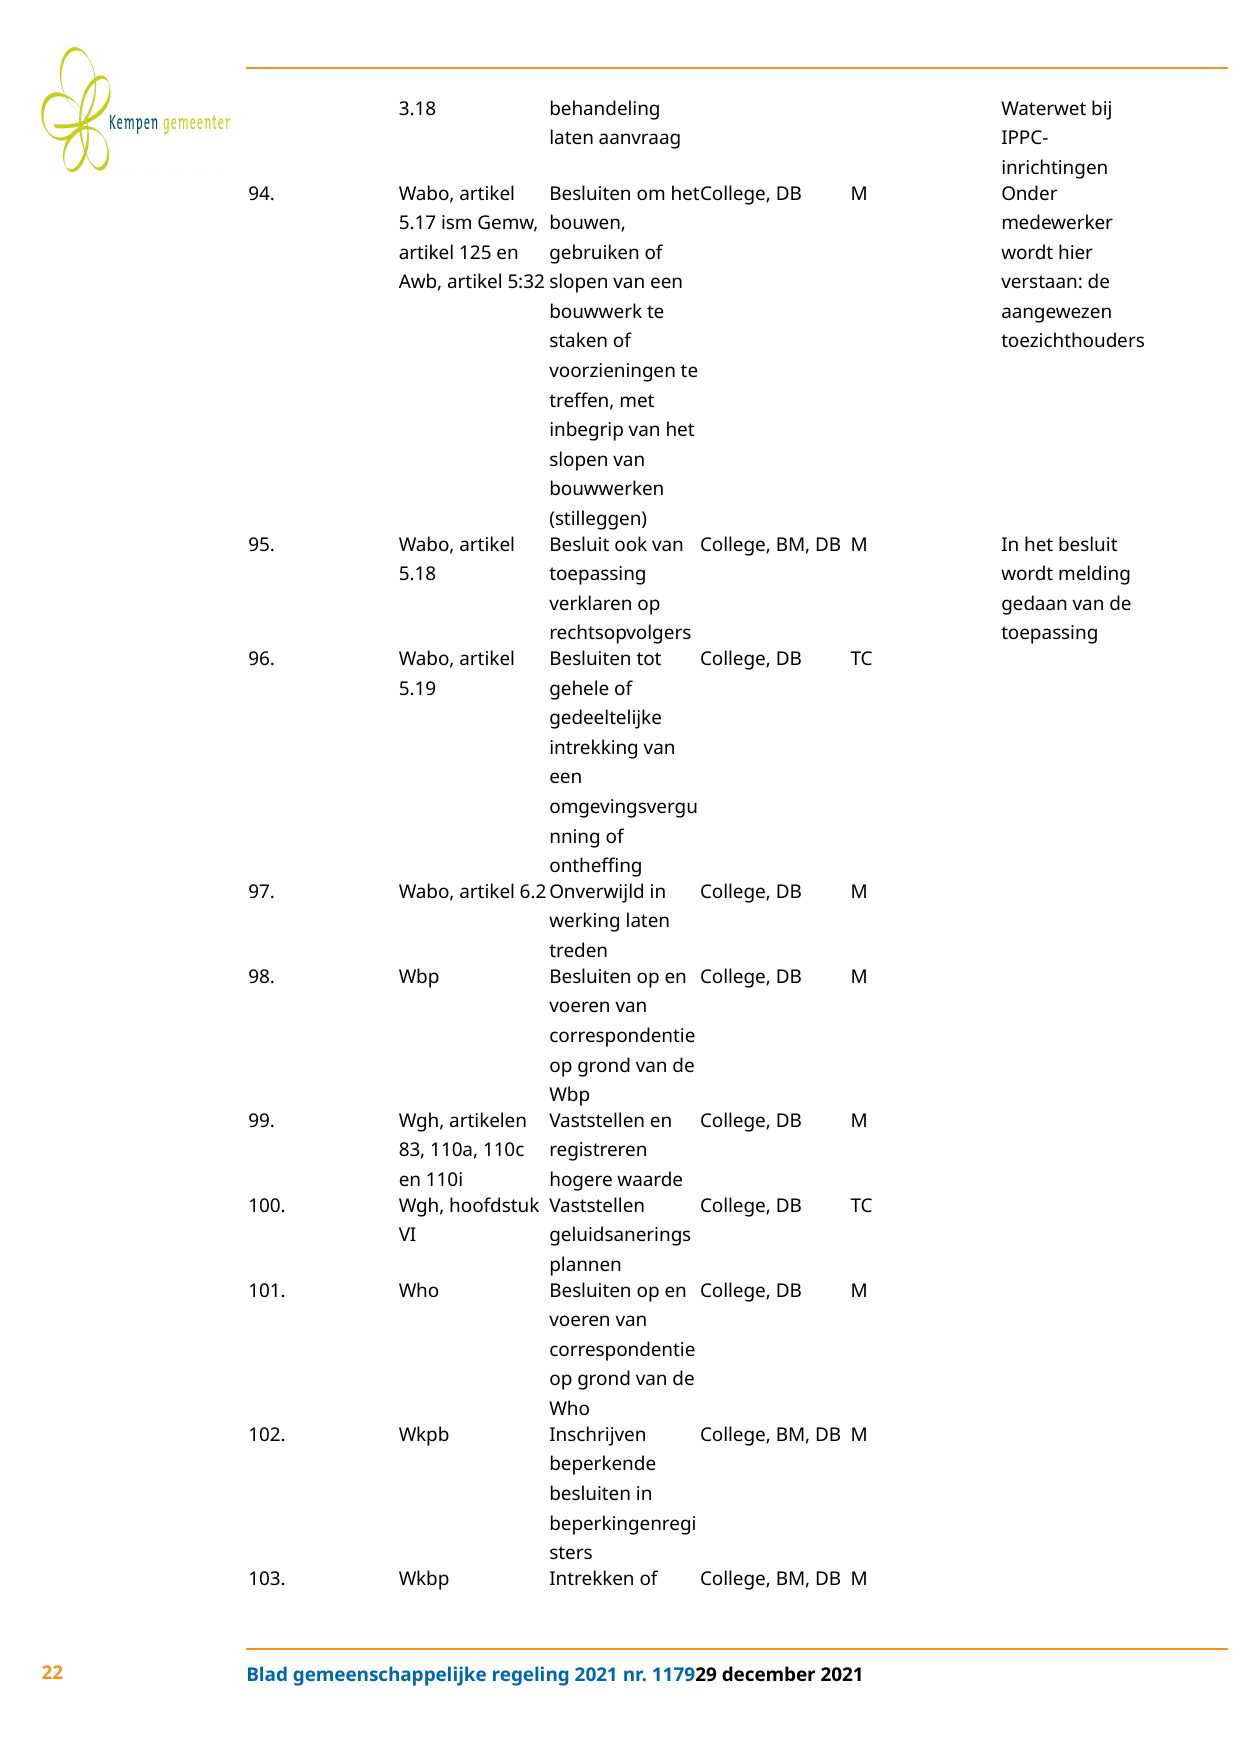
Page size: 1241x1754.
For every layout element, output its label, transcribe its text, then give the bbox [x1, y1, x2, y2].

table_cell Wabo, artikel 5.18 [399, 531, 549, 645]
table_cell Besluiten op en voeren van correspondentie op grond van de Who [549, 1277, 700, 1421]
table_cell College, BM, DB [700, 1565, 850, 1591]
table_cell College, DB [700, 1107, 850, 1192]
table_cell Wabo, artikel 5.19 [399, 645, 549, 878]
table_cell Intrekken of [549, 1565, 700, 1591]
table_cell Inschrijven beperkende besluiten in beperkingenregisters [549, 1421, 700, 1565]
table_cell College, DB [700, 878, 850, 963]
table_cell Wkbp [399, 1565, 549, 1591]
table_cell College, DB [700, 963, 850, 1107]
table_cell [1001, 963, 1152, 1107]
table_cell 103. [248, 1565, 398, 1591]
table_cell College, DB [700, 1277, 850, 1421]
table_cell In het besluit wordt melding gedaan van de toepassing [1001, 531, 1152, 645]
table_cell M [850, 1107, 1001, 1192]
table_cell [850, 95, 1001, 180]
table_cell 101. [248, 1277, 398, 1421]
table_cell [248, 95, 398, 180]
table_cell [1001, 878, 1152, 963]
table_cell Vaststellen geluidsaneringsplannen [549, 1192, 700, 1277]
table_cell behandeling laten aanvraag [549, 95, 700, 180]
table_cell TC [850, 645, 1001, 878]
table_cell Who [399, 1277, 549, 1421]
table_cell College, DB [700, 645, 850, 878]
table_cell Wgh, artikelen 83, 110a, 110c en 110i [399, 1107, 549, 1192]
table_cell 97. [248, 878, 398, 963]
table_cell Wgh, hoofdstuk VI [399, 1192, 549, 1277]
table_cell [1001, 1192, 1152, 1277]
table_cell 102. [248, 1421, 398, 1565]
table_cell College, DB [700, 180, 850, 531]
table_cell M [850, 531, 1001, 645]
table_cell 3.18 [399, 95, 549, 180]
table_cell 99. [248, 1107, 398, 1192]
table_cell M [850, 1421, 1001, 1565]
table_cell Wbp [399, 963, 549, 1107]
table_cell Wabo, artikel 6.2 [399, 878, 549, 963]
table_cell [700, 95, 850, 180]
table_cell College, DB [700, 1192, 850, 1277]
table_cell [1001, 1107, 1152, 1192]
table_cell Onverwijld in werking laten treden [549, 878, 700, 963]
table_cell M [850, 1277, 1001, 1421]
table_cell 95. [248, 531, 398, 645]
table_cell TC [850, 1192, 1001, 1277]
table_cell 96. [248, 645, 398, 878]
table_cell M [850, 963, 1001, 1107]
table_cell Vaststellen en registreren hogere waarde [549, 1107, 700, 1192]
table_cell 100. [248, 1192, 398, 1277]
table_cell M [850, 180, 1001, 531]
table_cell Onder medewerker wordt hier verstaan: de aangewezen toezichthouders [1001, 180, 1152, 531]
table_cell Besluit ook van toepassing verklaren op rechtsopvolgers [549, 531, 700, 645]
table_cell Besluiten tot gehele of gedeeltelijke intrekking van een omgevingsvergunning of ontheffing [549, 645, 700, 878]
table_cell 98. [248, 963, 398, 1107]
table_cell Besluiten op en voeren van correspondentie op grond van de Wbp [549, 963, 700, 1107]
table_cell [1001, 1277, 1152, 1421]
table_cell M [850, 1565, 1001, 1591]
table_cell M [850, 878, 1001, 963]
table_cell Waterwet bij IPPC-inrichtingen [1001, 95, 1152, 180]
table_cell [1001, 1421, 1152, 1565]
table_cell Wabo, artikel 5.17 ism Gemw, artikel 125 en Awb, artikel 5:32 [399, 180, 549, 531]
picture [41, 47, 231, 172]
table_cell College, BM, DB [700, 531, 850, 645]
table_cell 94. [248, 180, 398, 531]
table_cell College, BM, DB [700, 1421, 850, 1565]
table_cell [1001, 1565, 1152, 1591]
table_cell [1001, 645, 1152, 878]
table_cell Wkpb [399, 1421, 549, 1565]
table_cell Besluiten om het bouwen, gebruiken of slopen van een bouwwerk te staken of voorzieningen te treffen, met inbegrip van het slopen van bouwwerken (stilleggen) [549, 180, 700, 531]
